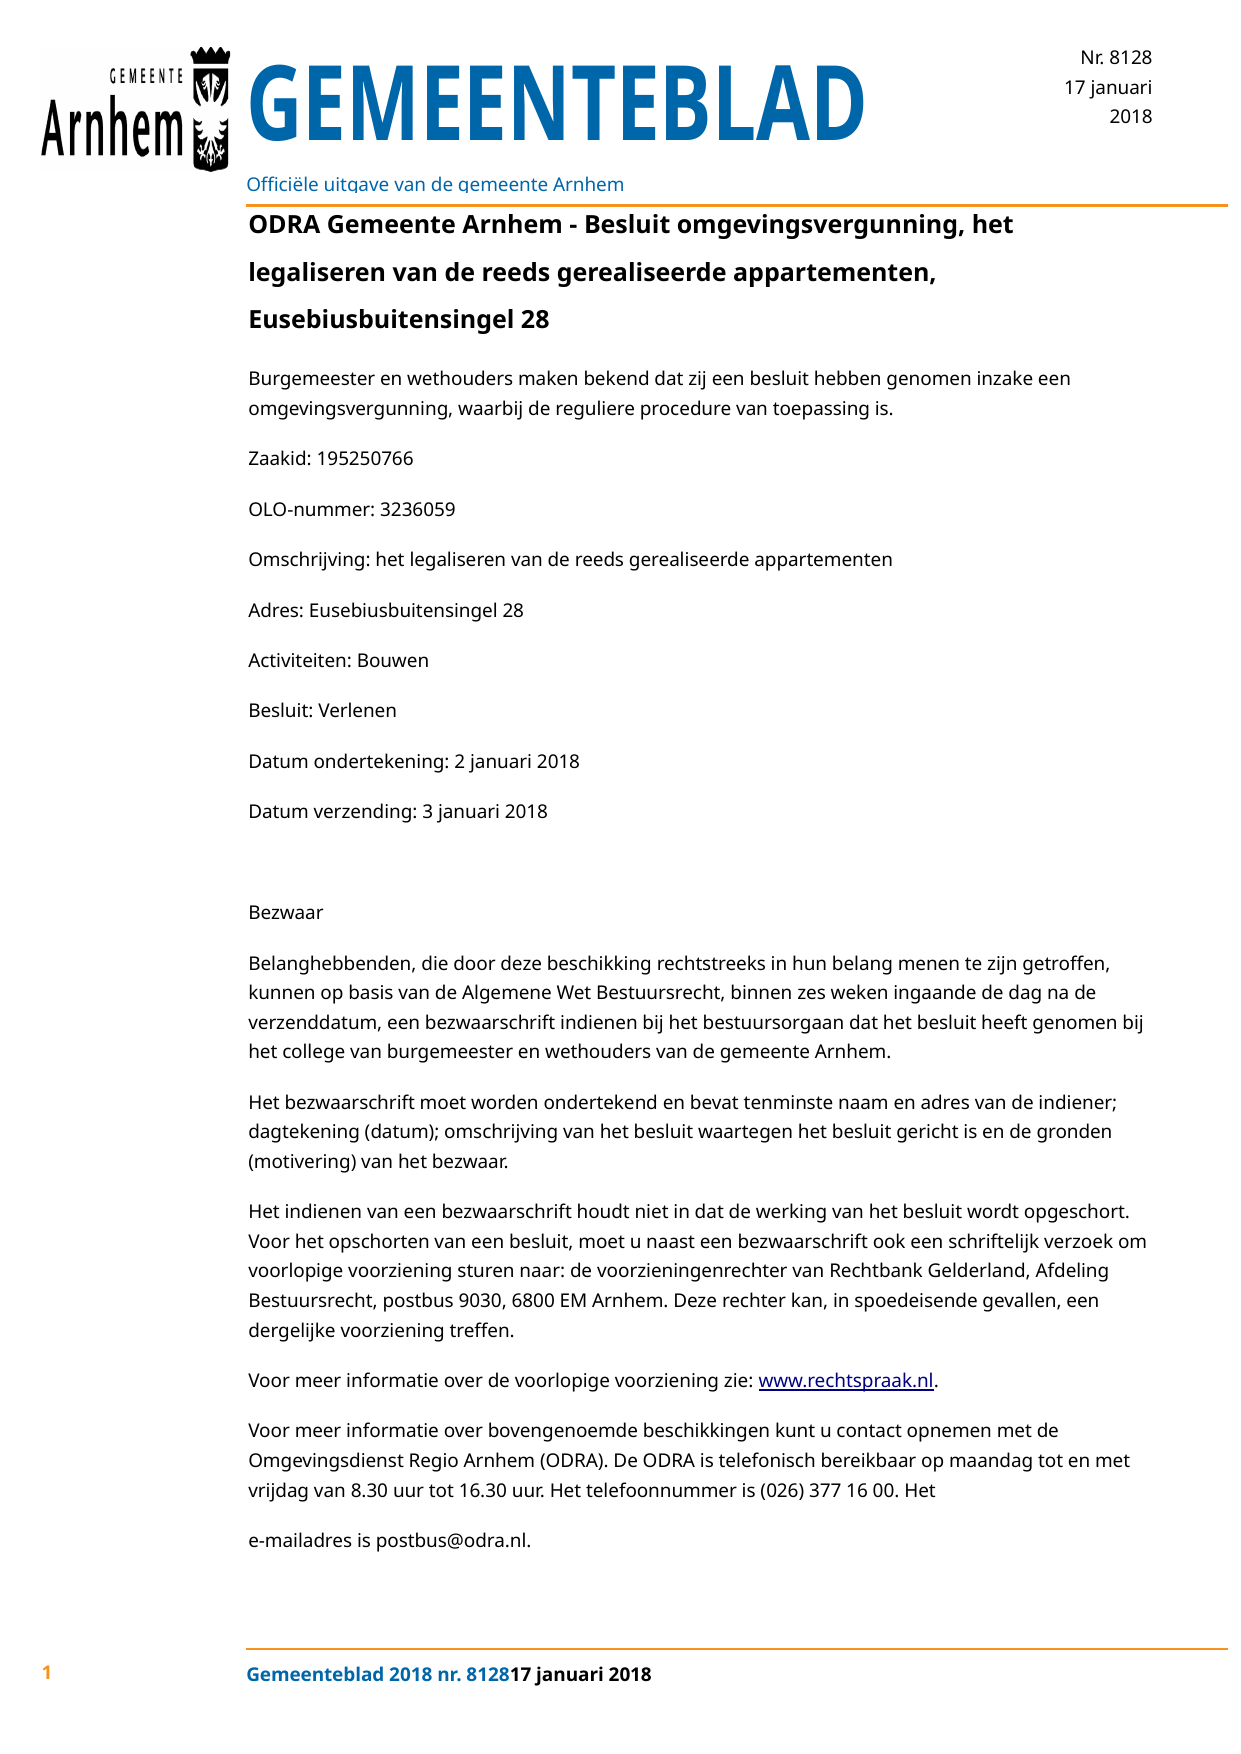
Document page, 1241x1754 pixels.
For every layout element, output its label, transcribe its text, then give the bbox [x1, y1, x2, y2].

text Het indienen van een bezwaarschrift houdt niet in dat de werking van het besluit wordt opgeschort. Voor het opschorten van een besluit, moet u naast een bezwaarschrift ook een schriftelijk verzoek om voorlopige voorziening sturen naar: de voorzieningenrechter van Rechtbank Gelderland, Afdeling Bestuursrecht, postbus 9030, 6800 EM Arnhem. Deze rechter kan, in spoedeisende gevallen, een dergelijke voorziening treffen. [248, 1198, 1152, 1342]
text Burgemeester en wethouders maken bekend dat zij een besluit hebben genomen inzake een omgevingsvergunning, waarbij de reguliere procedure van toepassing is. [248, 366, 1152, 421]
text Besluit: Verlenen [248, 698, 1152, 723]
text OLO-nummer: 3236059 [248, 496, 1152, 522]
text Datum ondertekening: 2 januari 2018 [248, 748, 1152, 774]
text e-mailadres is postbus@odra.nl. [248, 1527, 1152, 1553]
text Het bezwaarschrift moet worden ondertekend en bevat tenminste naam en adres van de indiener; dagtekening (datum); omschrijving van het besluit waartegen het besluit gericht is en de gronden (motivering) van het bezwaar. [248, 1089, 1152, 1174]
text Adres: Eusebiusbuitensingel 28 [248, 597, 1152, 622]
text Voor meer informatie over bovengenoemde beschikkingen kunt u contact opnemen met de Omgevingsdienst Regio Arnhem (ODRA). De ODRA is telefonisch bereikbaar op maandag tot en met vrijdag van 8.30 uur tot 16.30 uur. Het telefoonnummer is (026) 377 16 00. Het [248, 1418, 1152, 1502]
text Bezwaar [248, 899, 1152, 925]
text Zaakid: 195250766 [248, 446, 1152, 471]
text Activiteiten: Bouwen [248, 647, 1152, 673]
text Omschrijving: het legaliseren van de reeds gerealiseerde appartementen [248, 546, 1152, 572]
text Voor meer informatie over de voorlopige voorziening zie: www.rechtspraak.nl. [248, 1367, 1152, 1393]
text Datum verzending: 3 januari 2018 [248, 798, 1152, 824]
text Belanghebbenden, die door deze beschikking rechtstreeks in hun belang menen te zijn getroffen, kunnen op basis van de Algemene Wet Bestuursrecht, binnen zes weken ingaande de dag na de verzenddatum, een bezwaarschrift indienen bij het bestuursorgaan dat het besluit heeft genomen bij het college van burgemeester en wethouders van de gemeente Arnhem. [248, 950, 1152, 1064]
text ODRA Gemeente Arnhem - Besluit omgevingsvergunning, het legaliseren van de reeds gerealiseerde appartementen, Eusebiusbuitensingel 28 [248, 207, 1152, 336]
picture [41, 47, 231, 172]
